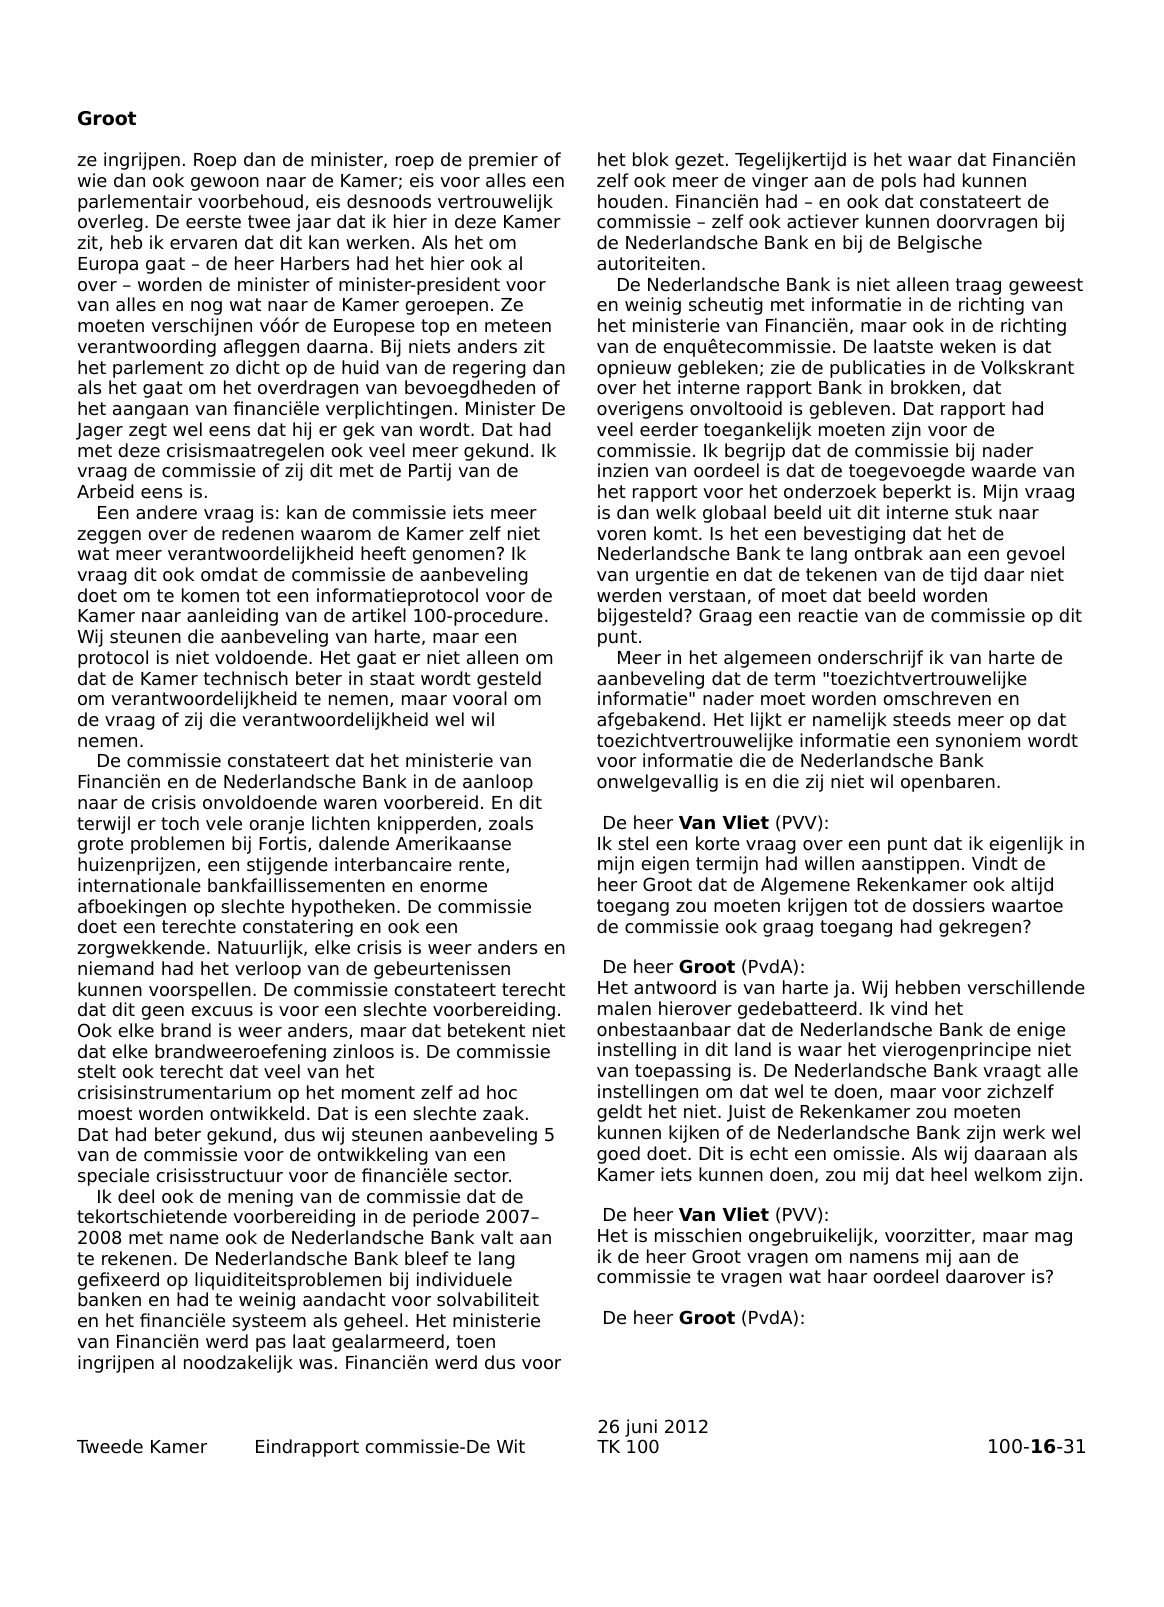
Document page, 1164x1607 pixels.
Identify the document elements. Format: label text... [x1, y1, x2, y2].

text De Nederlandsche Bank is niet alleen traag geweest en weinig scheutig met informatie in de richting van het ministerie van Financiën, maar ook in de richting van de enquêtecommissie. De laatste weken is dat opnieuw gebleken; zie de publicaties in de Volkskrant over het interne rapport Bank in brokken, dat overigens onvoltooid is gebleven. Dat rapport had veel eerder toegankelijk moeten zijn voor de commissie. Ik begrijp dat de commissie bij nader inzien van oordeel is dat de toegevoegde waarde van het rapport voor het onderzoek beperkt is. Mijn vraag is dan welk globaal beeld uit dit interne stuk naar voren komt. Is het een bevestiging dat het de Nederlandsche Bank te lang ontbrak aan een gevoel van urgentie en dat de tekenen van de tijd daar niet werden verstaan, of moet dat beeld worden bijgesteld? Graag een reactie van de commissie op dit punt. [596, 274, 1087, 648]
text De heer Groot (PvdA): [596, 957, 1087, 978]
text Ik stel een korte vraag over een punt dat ik eigenlijk in mijn eigen termijn had willen aanstippen. Vindt de heer Groot dat de Algemene Rekenkamer ook altijd toegang zou moeten krijgen tot de dossiers waartoe de commissie ook graag toegang had gekregen? [596, 833, 1087, 937]
text De heer Van Vliet (PVV): [596, 1205, 1087, 1226]
text Het antwoord is van harte ja. Wij hebben verschillende malen hierover gedebatteerd. Ik vind het onbestaanbaar dat de Nederlandsche Bank de enige instelling in dit land is waar het vierogenprincipe niet van toepassing is. De Nederlandsche Bank vraagt alle instellingen om dat wel te doen, maar voor zichzelf geldt het niet. Juist de Rekenkamer zou moeten kunnen kijken of de Nederlandsche Bank zijn werk wel goed doet. Dit is echt een omissie. Als wij daaraan als Kamer iets kunnen doen, zou mij dat heel welkom zijn. [596, 978, 1087, 1185]
text ze ingrijpen. Roep dan de minister, roep de premier of wie dan ook gewoon naar de Kamer; eis voor alles een parlementair voorbehoud, eis desnoods vertrouwelijk overleg. De eerste twee jaar dat ik hier in deze Kamer zit, heb ik ervaren dat dit kan werken. Als het om Europa gaat – de heer Harbers had het hier ook al over – worden de minister of minister-president voor van alles en nog wat naar de Kamer geroepen. Ze moeten verschijnen vóór de Europese top en meteen verantwoording afleggen daarna. Bij niets anders zit het parlement zo dicht op de huid van de regering dan als het gaat om het overdragen van bevoegdheden of het aangaan van financiële verplichtingen. Minister De Jager zegt wel eens dat hij er gek van wordt. Dat had met deze crisismaatregelen ook veel meer gekund. Ik vraag de commissie of zij dit met de Partij van de Arbeid eens is. [77, 150, 567, 503]
text De commissie constateert dat het ministerie van Financiën en de Nederlandsche Bank in de aanloop naar de crisis onvoldoende waren voorbereid. En dit terwijl er toch vele oranje lichten knipperden, zoals grote problemen bij Fortis, dalende Amerikaanse huizenprijzen, een stijgende interbancaire rente, internationale bankfaillissementen en enorme afboekingen op slechte hypotheken. De commissie doet een terechte constatering en ook een zorgwekkende. Natuurlijk, elke crisis is weer anders en niemand had het verloop van de gebeurtenissen kunnen voorspellen. De commissie constateert terecht dat dit geen excuus is voor een slechte voorbereiding. Ook elke brand is weer anders, maar dat betekent niet dat elke brandweeroefening zinloos is. De commissie stelt ook terecht dat veel van het crisisinstrumentarium op het moment zelf ad hoc moest worden ontwikkeld. Dat is een slechte zaak. Dat had beter gekund, dus wij steunen aanbeveling 5 van de commissie voor de ontwikkeling van een speciale crisisstructuur voor de financiële sector. [77, 751, 567, 1187]
text De heer Groot (PvdA): [596, 1308, 1087, 1329]
text Het is misschien ongebruikelijk, voorzitter, maar mag ik de heer Groot vragen om namens mij aan de commissie te vragen wat haar oordeel daarover is? [596, 1226, 1087, 1288]
text Meer in het algemeen onderschrijf ik van harte de aanbeveling dat de term "toezichtvertrouwelijke informatie" nader moet worden omschreven en afgebakend. Het lijkt er namelijk steeds meer op dat toezichtvertrouwelijke informatie een synoniem wordt voor informatie die de Nederlandsche Bank onwelgevallig is en die zij niet wil openbaren. [596, 648, 1087, 793]
text De heer Van Vliet (PVV): [596, 813, 1087, 833]
text Een andere vraag is: kan de commissie iets meer zeggen over de redenen waarom de Kamer zelf niet wat meer verantwoordelijkheid heeft genomen? Ik vraag dit ook omdat de commissie de aanbeveling doet om te komen tot een informatieprotocol voor de Kamer naar aanleiding van de artikel 100-procedure. Wij steunen die aanbeveling van harte, maar een protocol is niet voldoende. Het gaat er niet alleen om dat de Kamer technisch beter in staat wordt gesteld om verantwoordelijkheid te nemen, maar vooral om de vraag of zij die verantwoordelijkheid wel wil nemen. [77, 503, 567, 751]
text Ik deel ook de mening van de commissie dat de tekortschietende voorbereiding in de periode 2007–2008 met name ook de Nederlandsche Bank valt aan te rekenen. De Nederlandsche Bank bleef te lang gefixeerd op liquiditeitsproblemen bij individuele banken en had te weinig aandacht voor solvabiliteit en het financiële systeem als geheel. Het ministerie van Financiën werd pas laat gealarmeerd, toen ingrijpen al noodzakelijk was. Financiën werd dus voor [77, 1187, 567, 1373]
text het blok gezet. Tegelijkertijd is het waar dat Financiën zelf ook meer de vinger aan de pols had kunnen houden. Financiën had – en ook dat constateert de commissie – zelf ook actiever kunnen doorvragen bij de Nederlandsche Bank en bij de Belgische autoriteiten. [596, 150, 1087, 274]
